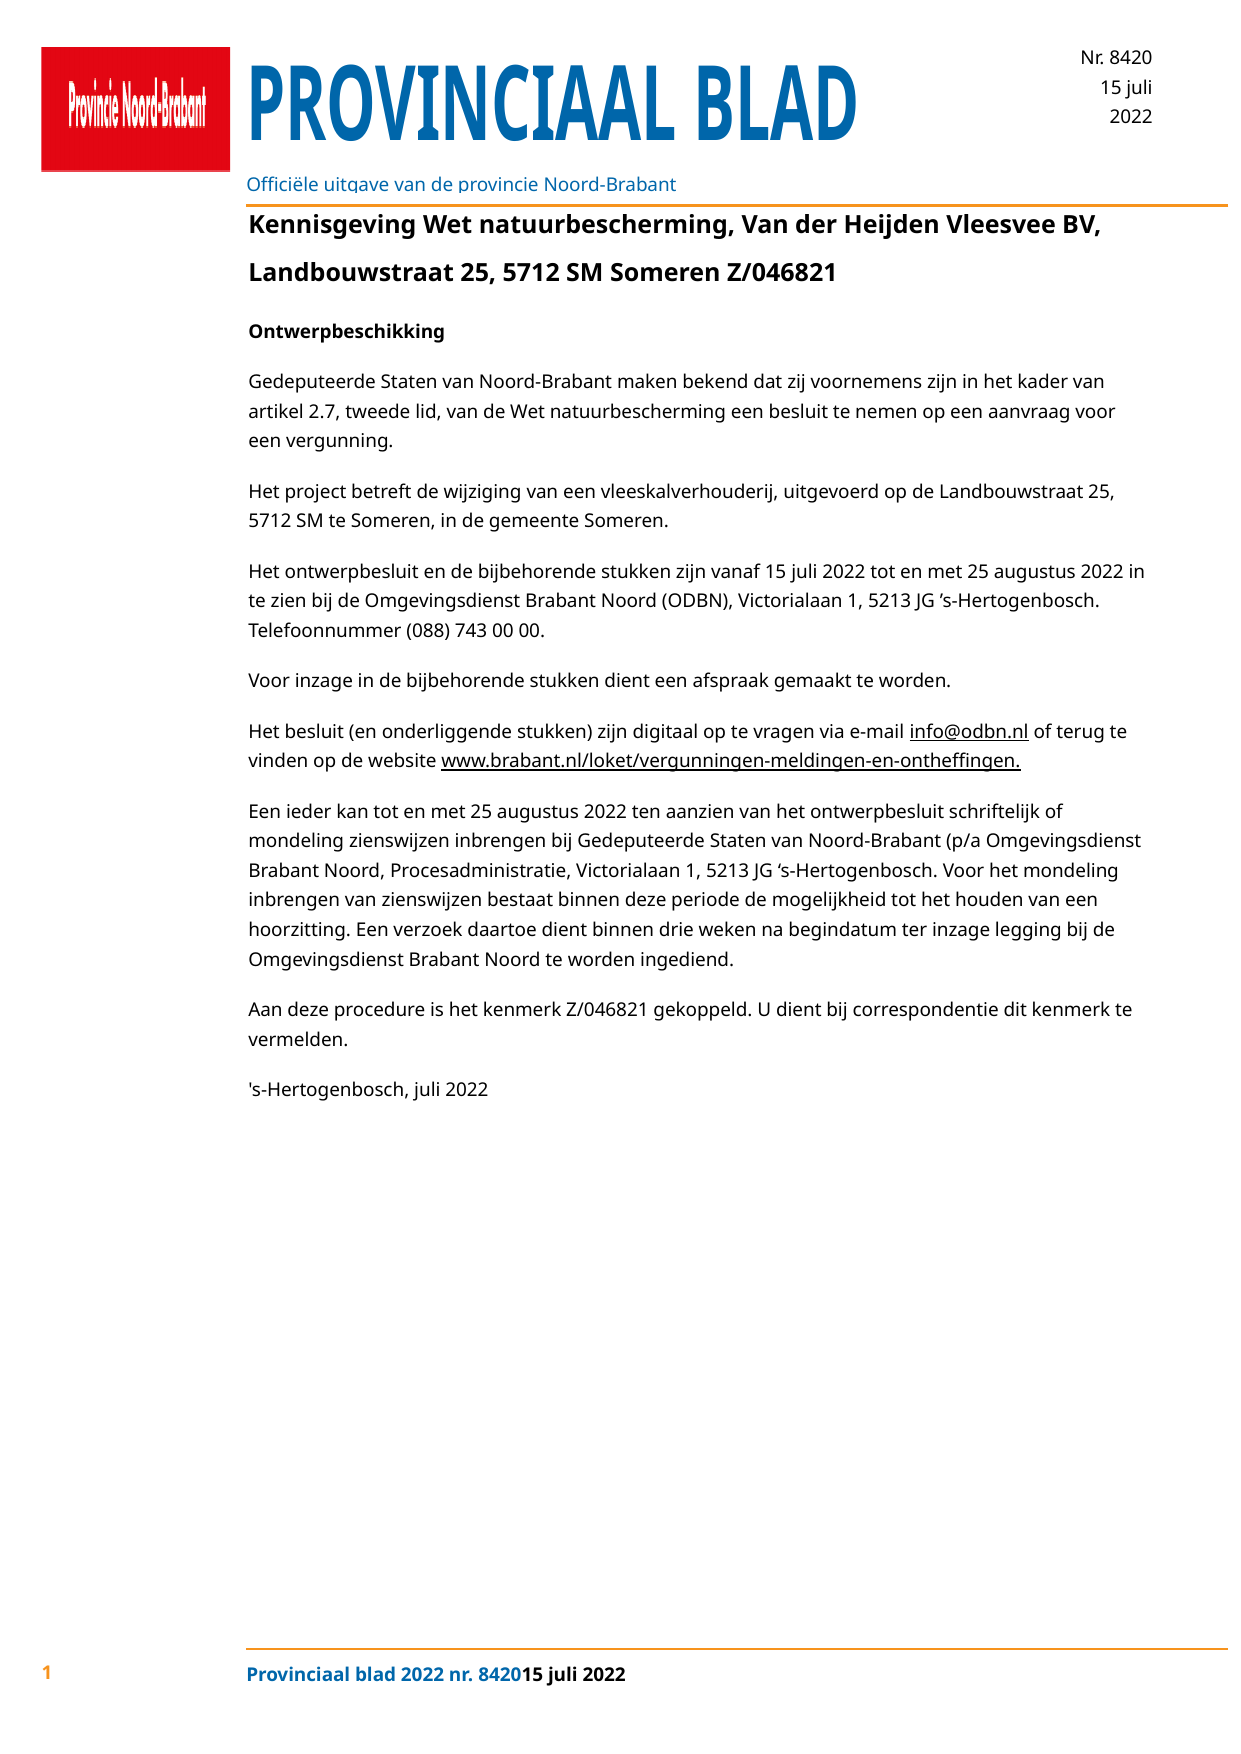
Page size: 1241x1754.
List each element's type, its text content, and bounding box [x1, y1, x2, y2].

text Een ieder kan tot en met 25 augustus 2022 ten aanzien van het ontwerpbesluit schriftelijk of mondeling zienswijzen inbrengen bij Gedeputeerde Staten van Noord-Brabant (p/a Omgevingsdienst Brabant Noord, Procesadministratie, Victorialaan 1, 5213 JG ‘s-Hertogenbosch. Voor het mondeling inbrengen van zienswijzen bestaat binnen deze periode de mogelijkheid tot het houden van een hoorzitting. Een verzoek daartoe dient binnen drie weken na begindatum ter inzage legging bij de Omgevingsdienst Brabant Noord te worden ingediend. [248, 798, 1152, 972]
text Het ontwerpbesluit en de bijbehorende stukken zijn vanaf 15 juli 2022 tot en met 25 augustus 2022 in te zien bij de Omgevingsdienst Brabant Noord (ODBN), Victorialaan 1, 5213 JG ’s-Hertogenbosch. Telefoonnummer (088) 743 00 00. [248, 558, 1152, 643]
text Aan deze procedure is het kenmerk Z/046821 gekoppeld. U dient bij correspondentie dit kenmerk te vermelden. [248, 996, 1152, 1052]
text 's-Hertogenbosch, juli 2022 [248, 1076, 1152, 1102]
text Het besluit (en onderliggende stukken) zijn digitaal op te vragen via e-mail info@odbn.nl of terug te vinden op de website www.brabant.nl/loket/vergunningen-meldingen-en-ontheffingen. [248, 718, 1152, 773]
picture [41, 47, 231, 172]
text Kennisgeving Wet natuurbescherming, Van der Heijden Vleesvee BV, Landbouwstraat 25, 5712 SM Someren Z/046821 [248, 207, 1152, 288]
text Gedeputeerde Staten van Noord-Brabant maken bekend dat zij voornemens zijn in het kader van artikel 2.7, tweede lid, van de Wet natuurbescherming een besluit te nemen op een aanvraag voor een vergunning. [248, 368, 1152, 453]
text Het project betreft de wijziging van een vleeskalverhouderij, uitgevoerd op de Landbouwstraat 25, 5712 SM te Someren, in de gemeente Someren. [248, 478, 1152, 533]
text Ontwerpbeschikking [248, 318, 1152, 344]
text Voor inzage in de bijbehorende stukken dient een afspraak gemaakt te worden. [248, 667, 1152, 693]
